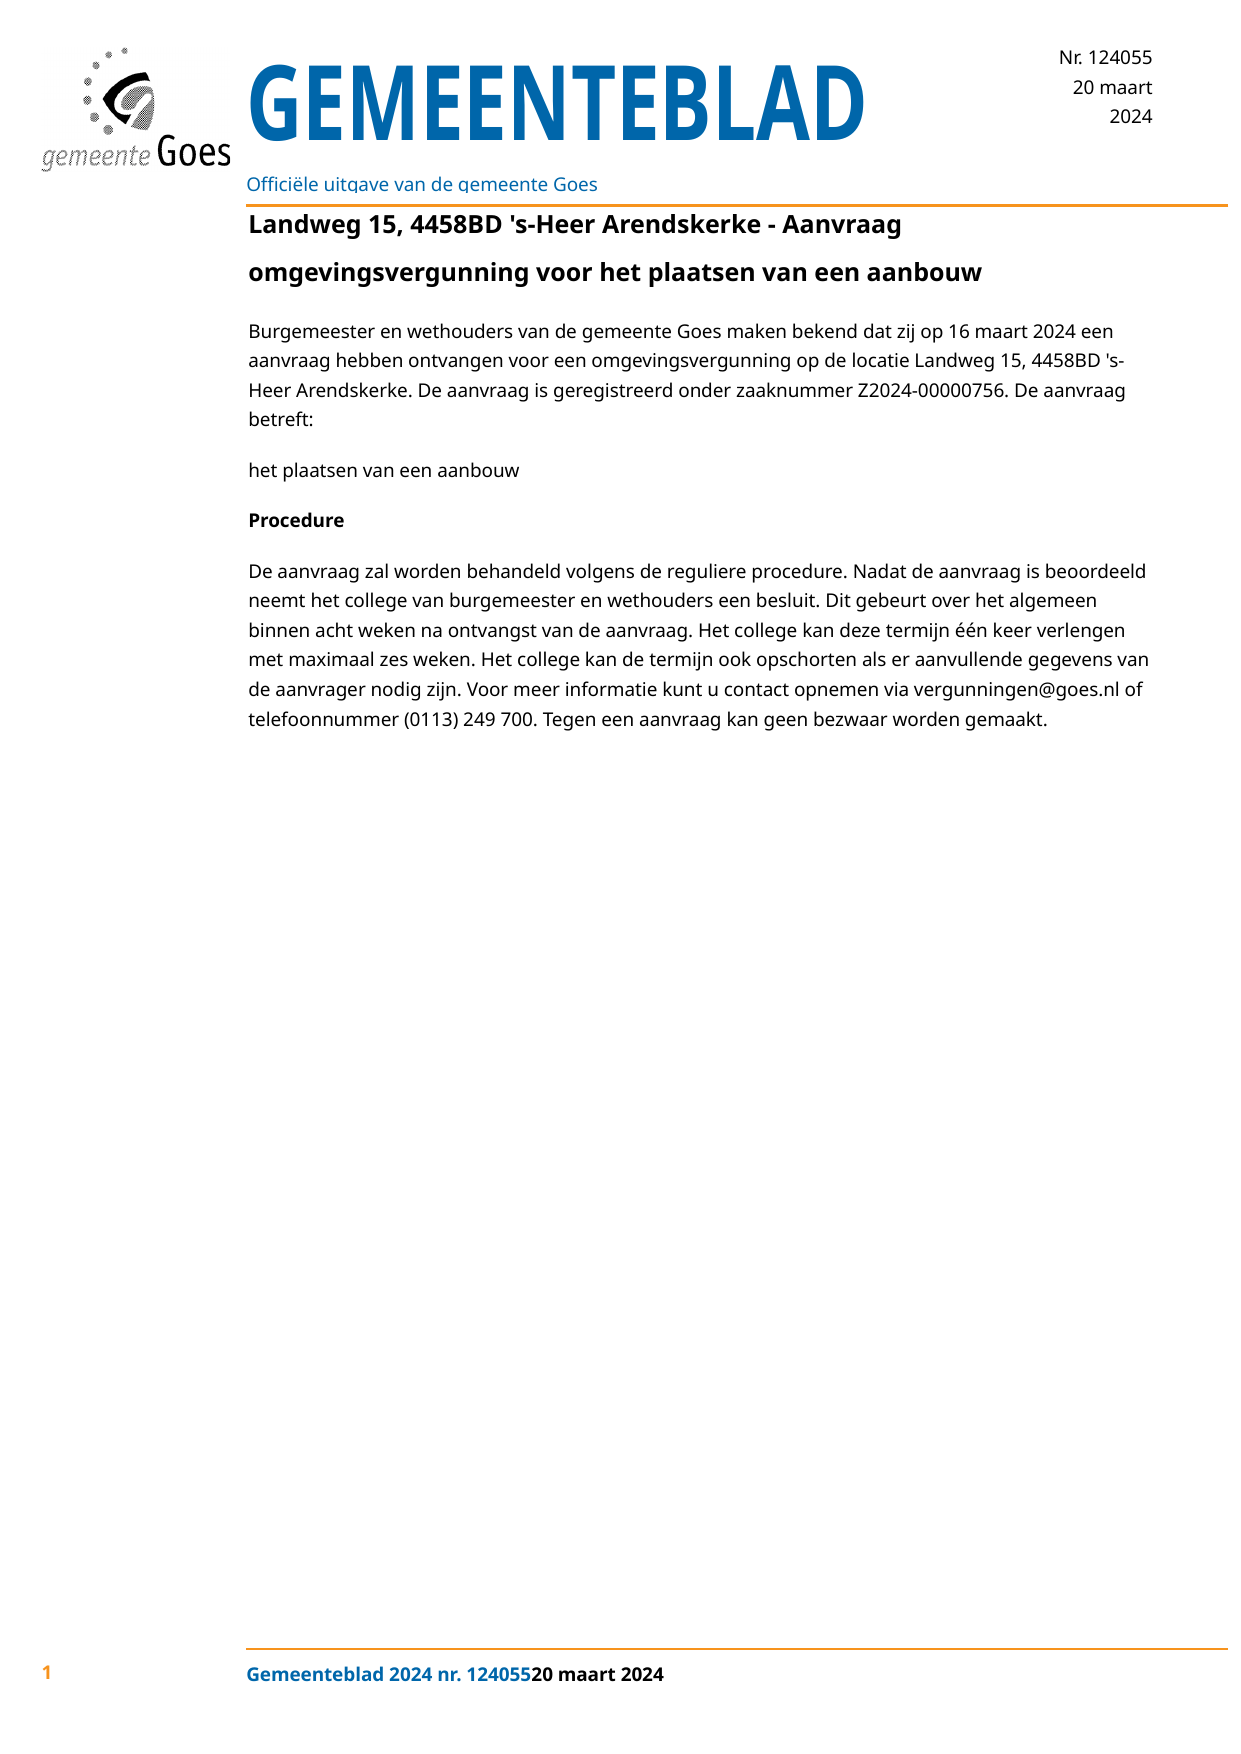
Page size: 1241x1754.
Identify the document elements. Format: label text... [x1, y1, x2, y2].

picture [41, 47, 231, 172]
text De aanvraag zal worden behandeld volgens de reguliere procedure. Nadat de aanvraag is beoordeeld neemt het college van burgemeester en wethouders een besluit. Dit gebeurt over het algemeen binnen acht weken na ontvangst van de aanvraag. Het college kan deze termijn één keer verlengen met maximaal zes weken. Het college kan de termijn ook opschorten als er aanvullende gegevens van de aanvrager nodig zijn. Voor meer informatie kunt u contact opnemen via vergunningen@goes.nl of telefoonnummer (0113) 249 700. Tegen een aanvraag kan geen bezwaar worden gemaakt. [248, 558, 1152, 732]
text Burgemeester en wethouders van de gemeente Goes maken bekend dat zij op 16 maart 2024 een aanvraag hebben ontvangen voor een omgevingsvergunning op de locatie Landweg 15, 4458BD 's-Heer Arendskerke. De aanvraag is geregistreerd onder zaaknummer Z2024-00000756. De aanvraag betreft: [248, 318, 1152, 432]
text Landweg 15, 4458BD 's-Heer Arendskerke - Aanvraag omgevingsvergunning voor het plaatsen van een aanbouw [248, 207, 1152, 288]
text Procedure [248, 507, 1152, 533]
text het plaatsen van een aanbouw [248, 457, 1152, 483]
